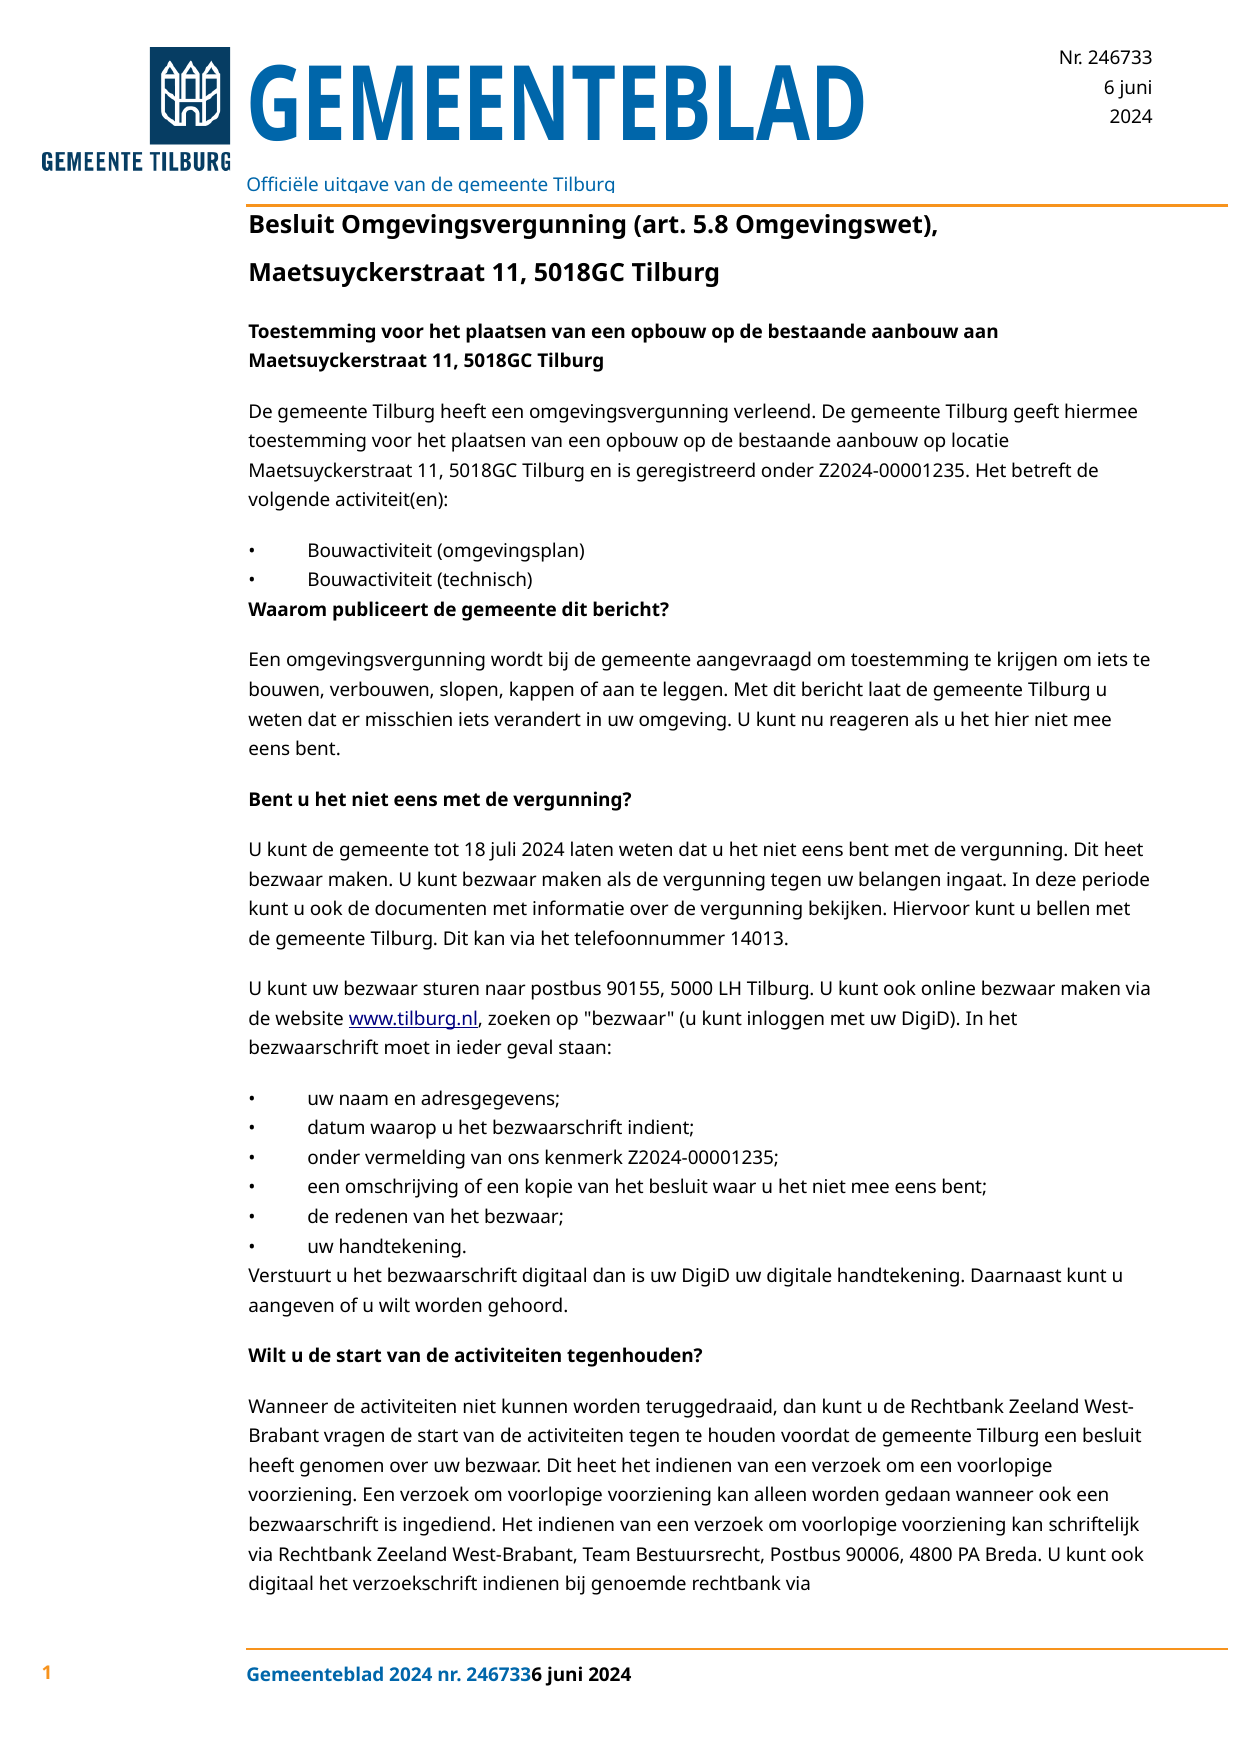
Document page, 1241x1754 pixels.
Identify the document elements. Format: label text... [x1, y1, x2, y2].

text Wilt u de start van de activiteiten tegenhouden? [248, 1342, 1152, 1368]
text Wanneer de activiteiten niet kunnen worden teruggedraaid, dan kunt u de Rechtbank Zeeland West-Brabant vragen de start van de activiteiten tegen te houden voordat de gemeente Tilburg een besluit heeft genomen over uw bezwaar. Dit heet het indienen van een verzoek om een voorlopige voorziening. Een verzoek om voorlopige voorziening kan alleen worden gedaan wanneer ook een bezwaarschrift is ingediend. Het indienen van een verzoek om voorlopige voorziening kan schriftelijk via Rechtbank Zeeland West-Brabant, Team Bestuursrecht, Postbus 90006, 4800 PA Breda. U kunt ook digitaal het verzoekschrift indienen bij genoemde rechtbank via [248, 1393, 1152, 1596]
text Een omgevingsvergunning wordt bij de gemeente aangevraagd om toestemming te krijgen om iets te bouwen, verbouwen, slopen, kappen of aan te leggen. Met dit bericht laat de gemeente Tilburg u weten dat er misschien iets verandert in uw omgeving. U kunt nu reageren als u het hier niet mee eens bent. [248, 647, 1152, 761]
list onder vermelding van ons kenmerk Z2024-00001235; [248, 1144, 1152, 1170]
text De gemeente Tilburg heeft een omgevingsvergunning verleend. De gemeente Tilburg geeft hiermee toestemming voor het plaatsen van een opbouw op de bestaande aanbouw op locatie Maetsuyckerstraat 11, 5018GC Tilburg en is geregistreerd onder Z2024-00001235. Het betreft de volgende activiteit(en): [248, 398, 1152, 512]
list uw handtekening. [248, 1233, 1152, 1259]
list Bouwactiviteit (omgevingsplan) [248, 537, 1152, 563]
text Bent u het niet eens met de vergunning? [248, 786, 1152, 812]
list datum waarop u het bezwaarschrift indient; [248, 1114, 1152, 1140]
text U kunt uw bezwaar sturen naar postbus 90155, 5000 LH Tilburg. U kunt ook online bezwaar maken via de website www.tilburg.nl, zoeken op "bezwaar" (u kunt inloggen met uw DigiD). In het bezwaarschrift moet in ieder geval staan: [248, 975, 1152, 1060]
text U kunt de gemeente tot 18 juli 2024 laten weten dat u het niet eens bent met de vergunning. Dit heet bezwaar maken. U kunt bezwaar maken als de vergunning tegen uw belangen ingaat. In deze periode kunt u ook de documenten met informatie over de vergunning bekijken. Hiervoor kunt u bellen met de gemeente Tilburg. Dit kan via het telefoonnummer 14013. [248, 836, 1152, 951]
list de redenen van het bezwaar; [248, 1203, 1152, 1229]
text Besluit Omgevingsvergunning (art. 5.8 Omgevingswet), Maetsuyckerstraat 11, 5018GC Tilburg [248, 207, 1152, 288]
text Verstuurt u het bezwaarschrift digitaal dan is uw DigiD uw digitale handtekening. Daarnaast kunt u aangeven of u wilt worden gehoord. [248, 1262, 1152, 1318]
list Bouwactiviteit (technisch) [248, 567, 1152, 592]
text Waarom publiceert de gemeente dit bericht? [248, 596, 1152, 622]
list uw naam en adresgegevens; [248, 1085, 1152, 1111]
list een omschrijving of een kopie van het besluit waar u het niet mee eens bent; [248, 1174, 1152, 1199]
text Toestemming voor het plaatsen van een opbouw op de bestaande aanbouw aan Maetsuyckerstraat 11, 5018GC Tilburg [248, 318, 1152, 373]
picture [41, 47, 231, 172]
